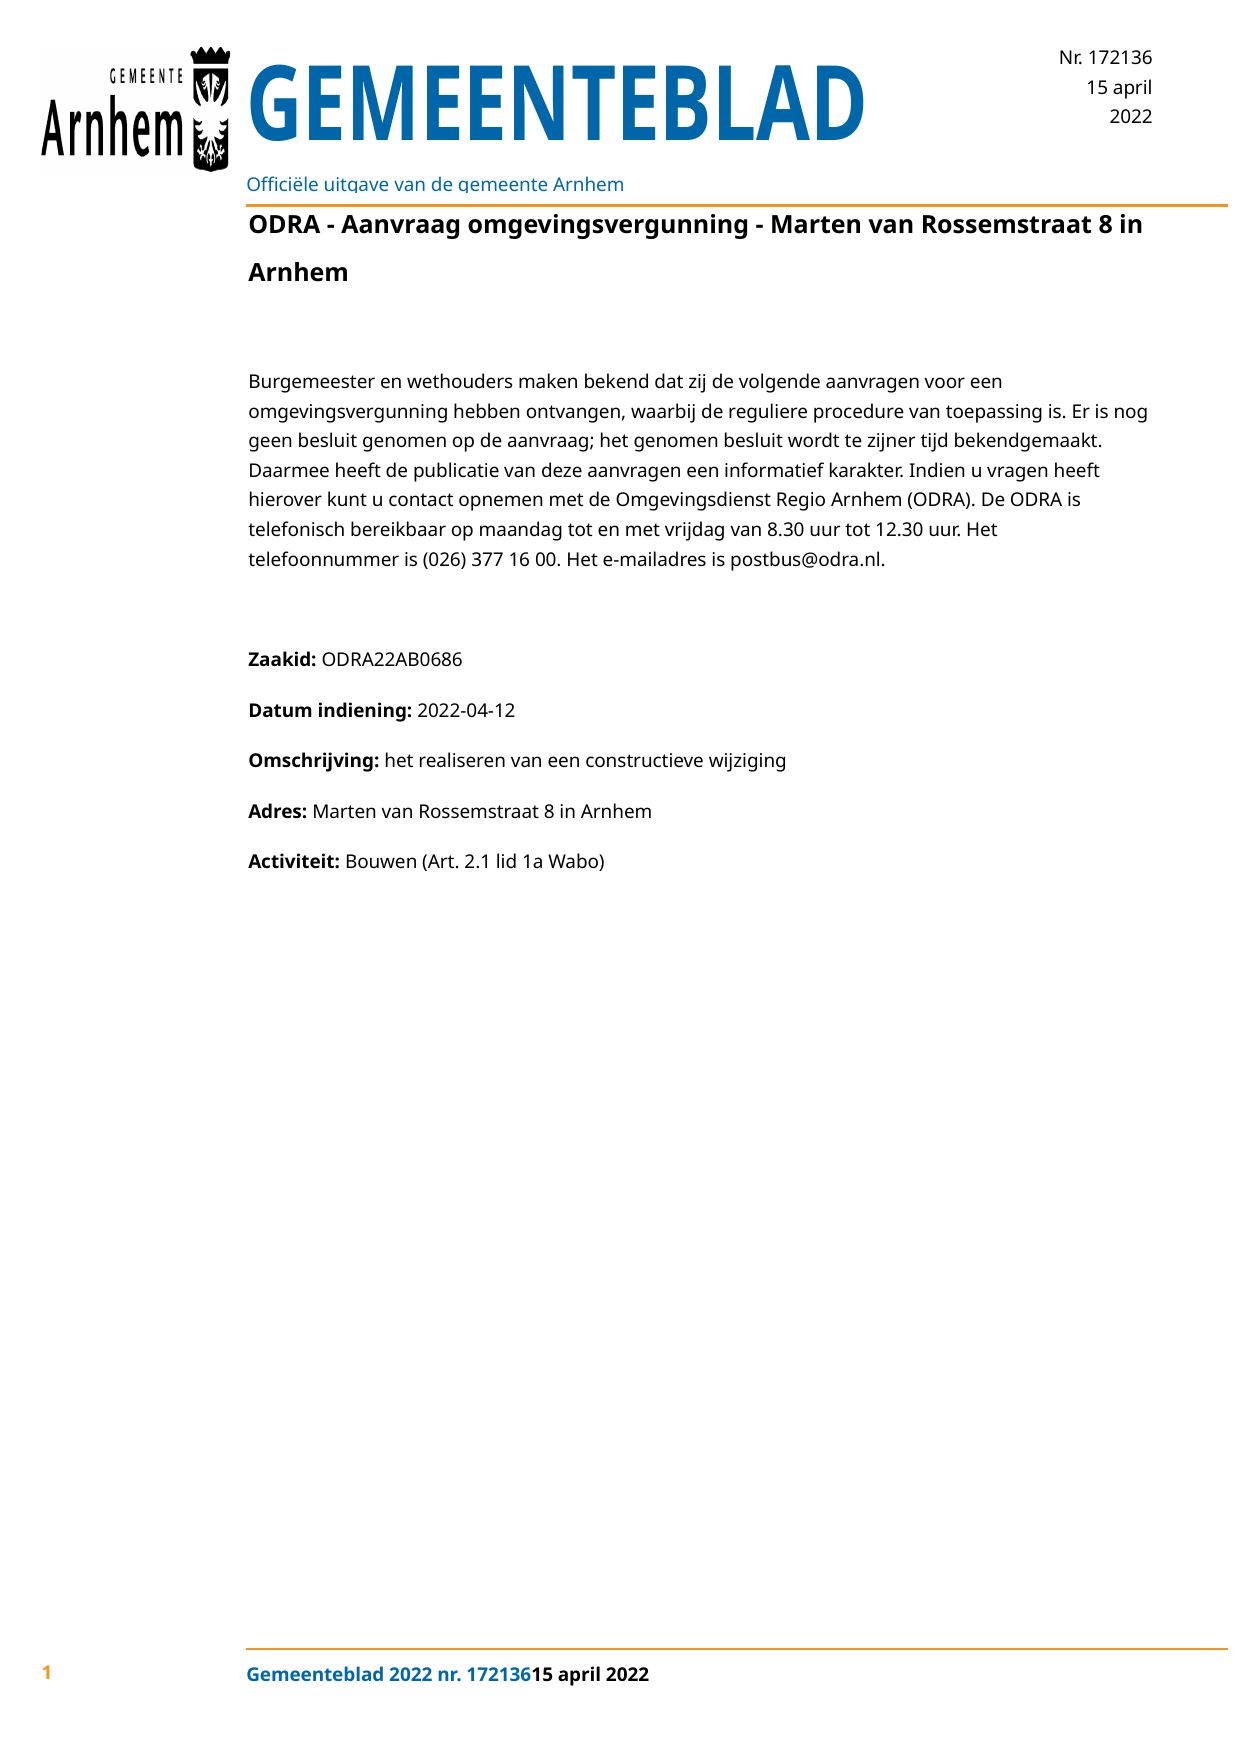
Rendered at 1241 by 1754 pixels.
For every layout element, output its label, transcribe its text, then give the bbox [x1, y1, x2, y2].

text Activiteit: Bouwen (Art. 2.1 lid 1a Wabo) [248, 848, 1152, 874]
text Datum indiening: 2022-04-12 [248, 697, 1152, 723]
text ODRA - Aanvraag omgevingsvergunning - Marten van Rossemstraat 8 in Arnhem [248, 207, 1152, 288]
text Zaakid: ODRA22AB0686 [248, 647, 1152, 672]
picture [41, 47, 231, 172]
text Adres: Marten van Rossemstraat 8 in Arnhem [248, 798, 1152, 824]
text Burgemeester en wethouders maken bekend dat zij de volgende aanvragen voor een omgevingsvergunning hebben ontvangen, waarbij de reguliere procedure van toepassing is. Er is nog geen besluit genomen op de aanvraag; het genomen besluit wordt te zijner tijd bekendgemaakt. Daarmee heeft de publicatie van deze aanvragen een informatief karakter. Indien u vragen heeft hierover kunt u contact opnemen met de Omgevingsdienst Regio Arnhem (ODRA). De ODRA is telefonisch bereikbaar op maandag tot en met vrijdag van 8.30 uur tot 12.30 uur. Het telefoonnummer is (026) 377 16 00. Het e-mailadres is postbus@odra.nl. [248, 368, 1152, 572]
text Omschrijving: het realiseren van een constructieve wijziging [248, 747, 1152, 773]
